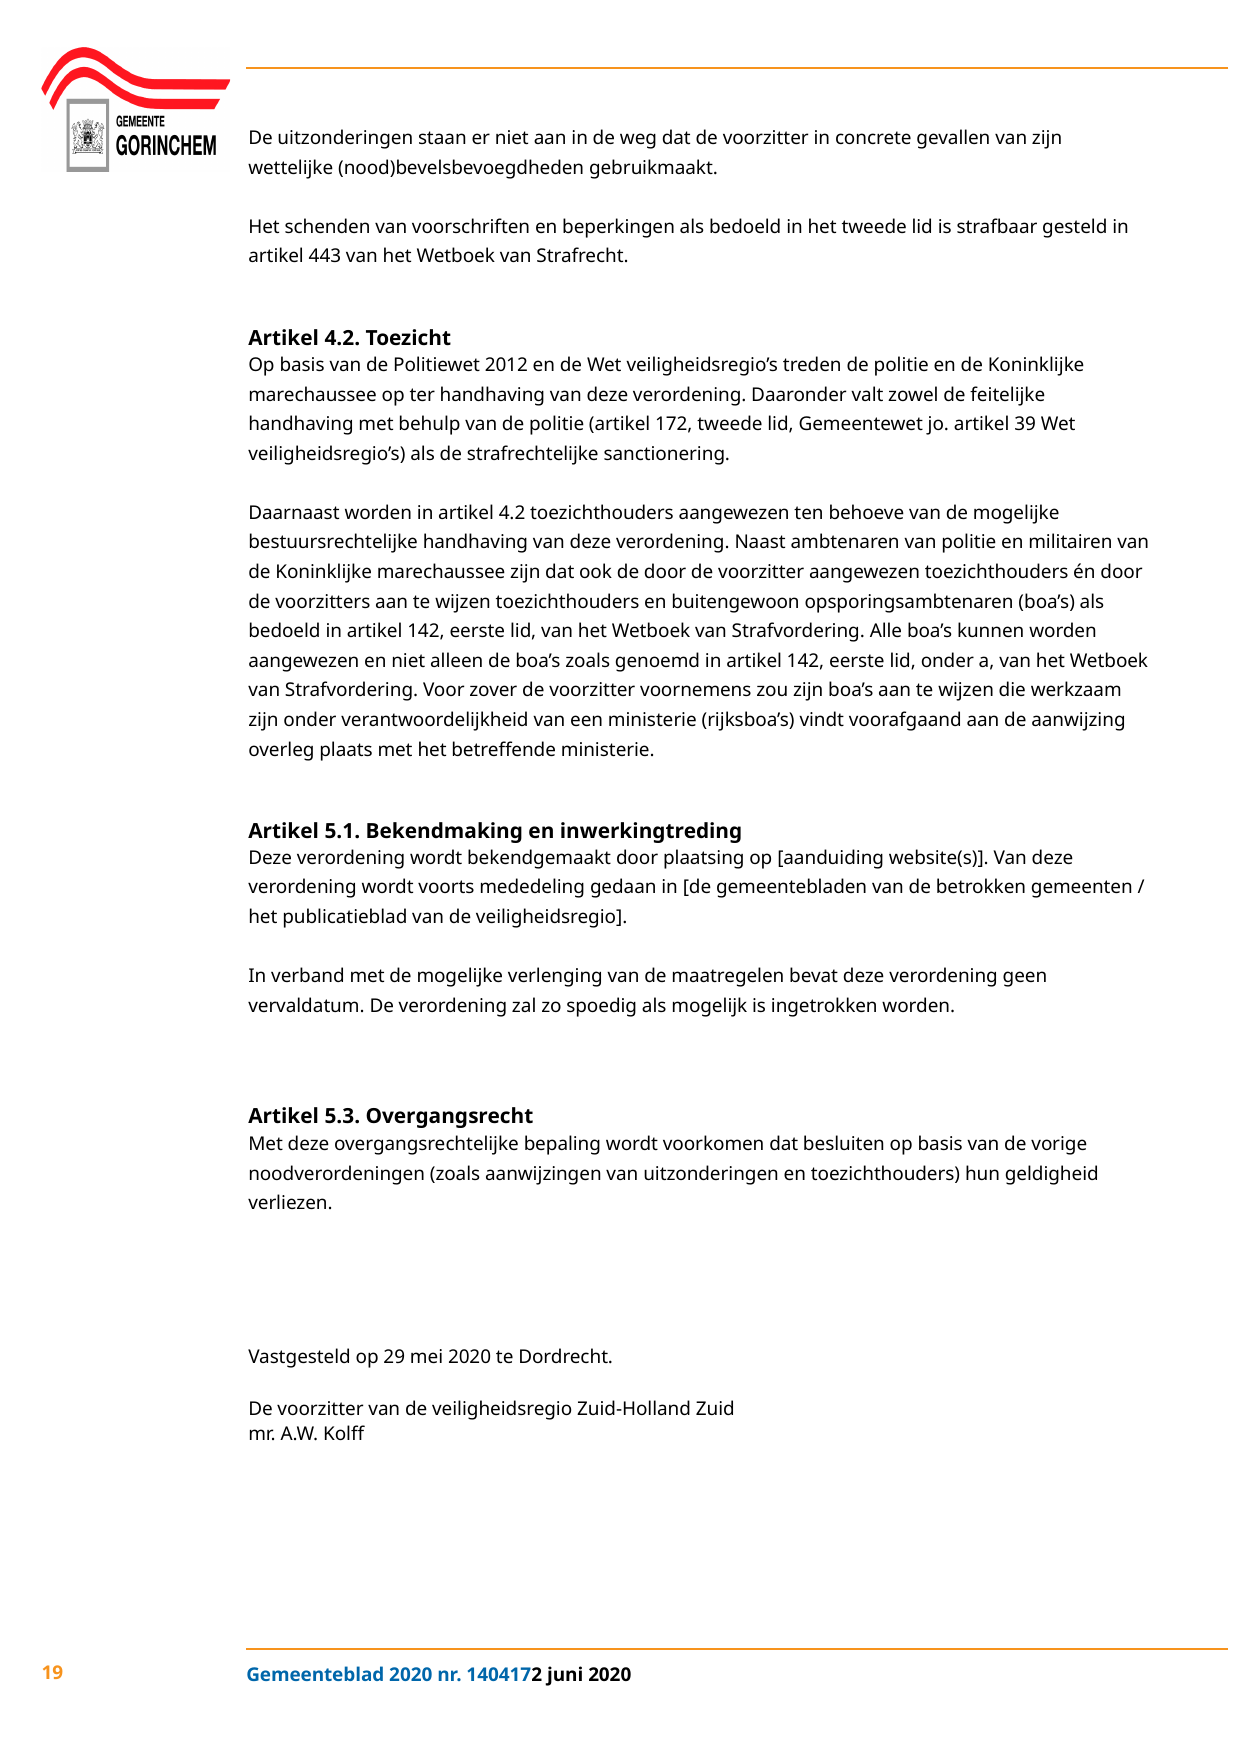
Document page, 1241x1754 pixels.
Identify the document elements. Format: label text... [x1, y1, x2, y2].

picture [41, 47, 231, 172]
text Daarnaast worden in artikel 4.2 toezichthouders aangewezen ten behoeve van de mogelijke bestuursrechtelijke handhaving van deze verordening. Naast ambtenaren van politie en militairen van de Koninklijke marechaussee zijn dat ook de door de voorzitter aangewezen toezichthouders én door de voorzitters aan te wijzen toezichthouders en buitengewoon opsporingsambtenaren (boa’s) als bedoeld in artikel 142, eerste lid, van het Wetboek van Strafvordering. Alle boa’s kunnen worden aangewezen en niet alleen de boa’s zoals genoemd in artikel 142, eerste lid, onder a, van het Wetboek van Strafvordering. Voor zover de voorzitter voornemens zou zijn boa’s aan te wijzen die werkzaam zijn onder verantwoordelijkheid van een ministerie (rijksboa’s) vindt voorafgaand aan de aanwijzing overleg plaats met het betreffende ministerie. [248, 499, 1152, 761]
text Artikel 5.1. Bekendmaking en inwerkingtreding [248, 816, 1152, 844]
text Het schenden van voorschriften en beperkingen als bedoeld in het tweede lid is strafbaar gesteld in artikel 443 van het Wetboek van Strafrecht. [248, 213, 1152, 268]
text mr. A.W. Kolff [248, 1421, 1152, 1446]
text Vastgesteld op 29 mei 2020 te Dordrecht. [248, 1343, 1152, 1369]
text In verband met de mogelijke verlenging van de maatregelen bevat deze verordening geen vervaldatum. De verordening zal zo spoedig als mogelijk is ingetrokken worden. [248, 962, 1152, 1018]
text Deze verordening wordt bekendgemaakt door plaatsing op [aanduiding website(s)]. Van deze verordening wordt voorts mededeling gedaan in [de gemeentebladen van de betrokken gemeenten / het publicatieblad van de veiligheidsregio]. [248, 844, 1152, 929]
text Artikel 5.3. Overgangsrecht [248, 1102, 1152, 1130]
text Artikel 4.2. Toezicht [248, 323, 1152, 351]
text De uitzonderingen staan er niet aan in de weg dat de voorzitter in concrete gevallen van zijn wettelijke (nood)bevelsbevoegdheden gebruikmaakt. [248, 124, 1152, 180]
text Met deze overgangsrechtelijke bepaling wordt voorkomen dat besluiten op basis van de vorige noodverordeningen (zoals aanwijzingen van uitzonderingen en toezichthouders) hun geldigheid verliezen. [248, 1130, 1152, 1215]
text De voorzitter van de veiligheidsregio Zuid-Holland Zuid [248, 1395, 1152, 1421]
text Op basis van de Politiewet 2012 en de Wet veiligheidsregio’s treden de politie en de Koninklijke marechaussee op ter handhaving van deze verordening. Daaronder valt zowel de feitelijke handhaving met behulp van de politie (artikel 172, tweede lid, Gemeentewet jo. artikel 39 Wet veiligheidsregio’s) als de strafrechtelijke sanctionering. [248, 351, 1152, 466]
